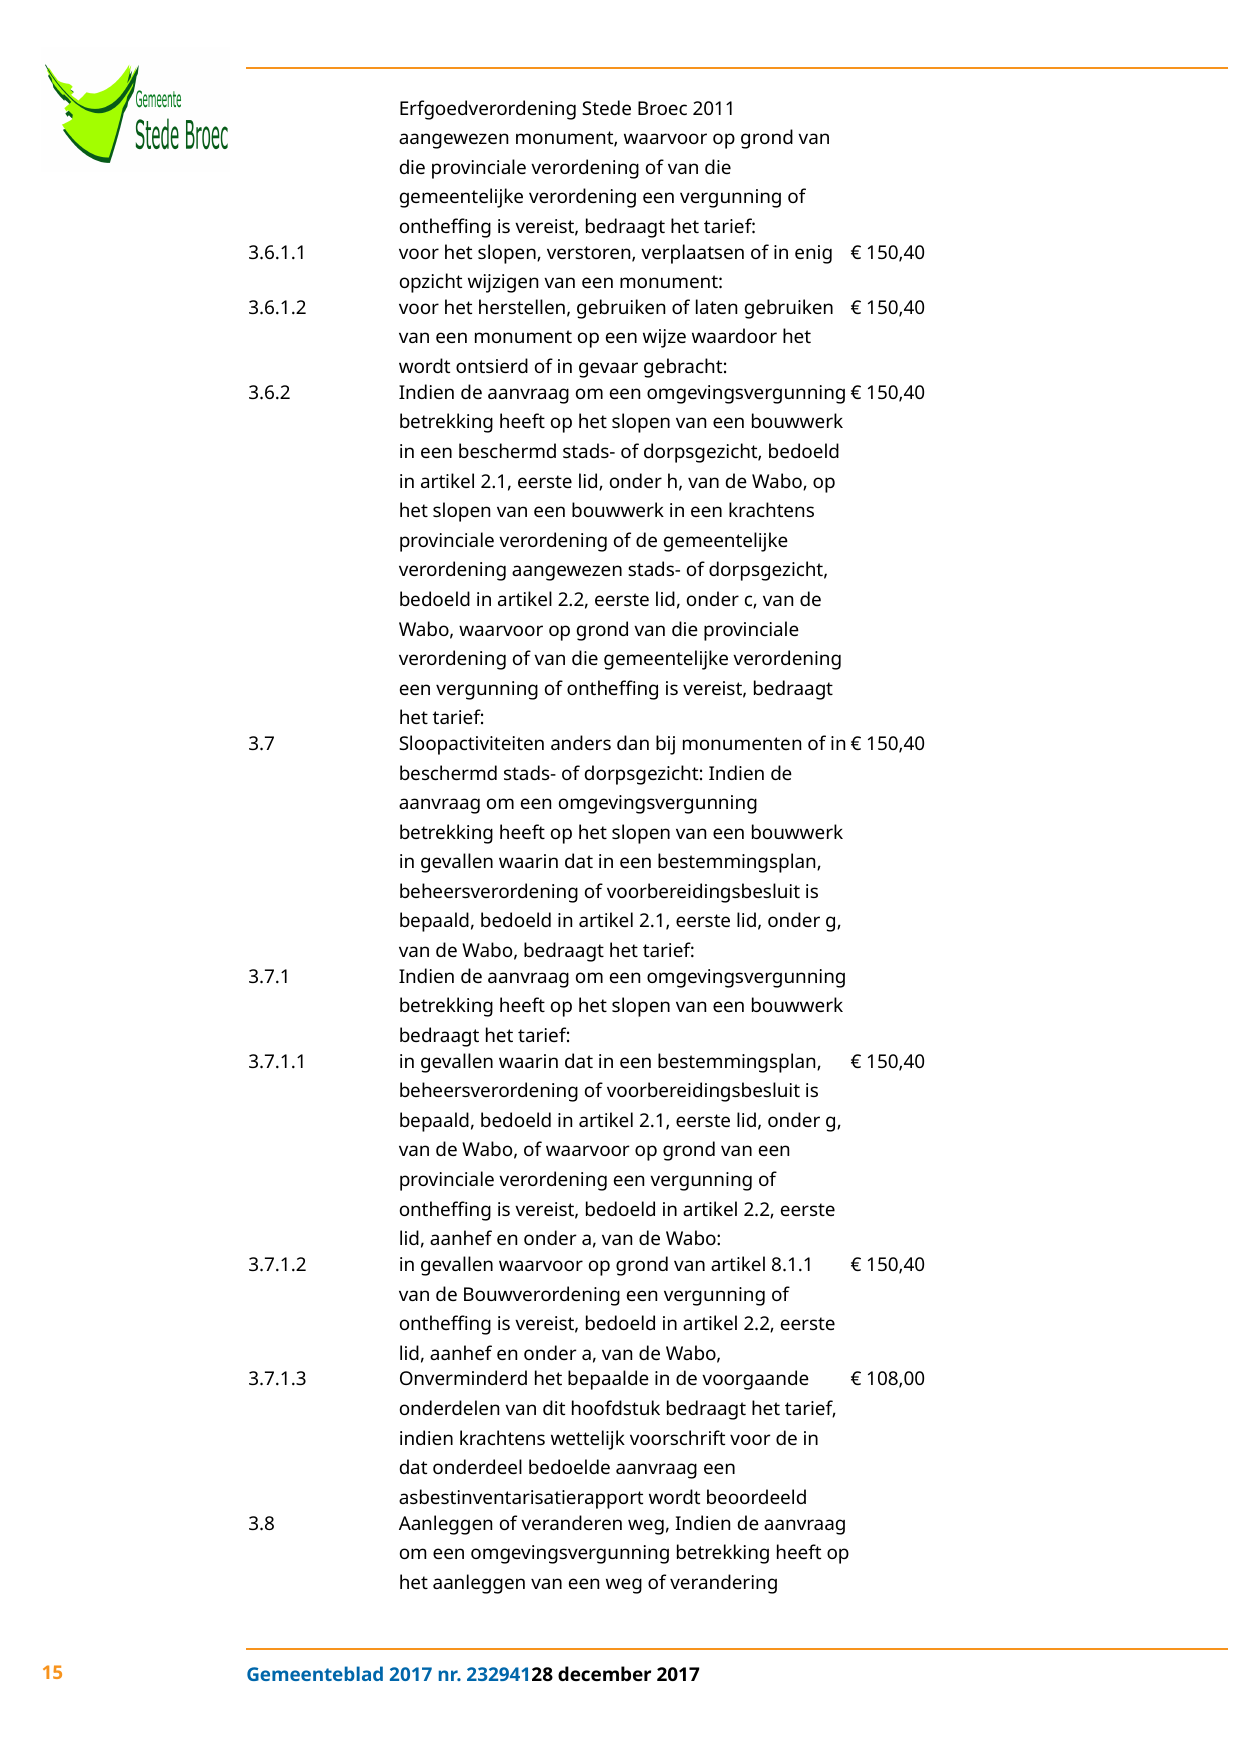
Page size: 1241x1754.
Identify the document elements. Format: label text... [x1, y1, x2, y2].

table_cell 3.6.2 [248, 379, 398, 730]
table_cell voor het slopen, verstoren, verplaatsen of in enig opzicht wijzigen van een monument: [399, 239, 850, 294]
table_cell 3.7.1.3 [248, 1366, 398, 1510]
table_cell [1001, 1048, 1152, 1251]
table_cell [1001, 730, 1152, 963]
table_cell [1001, 1366, 1152, 1510]
table_cell 3.6.1.1 [248, 239, 398, 294]
table_cell 3.7.1.1 [248, 1048, 398, 1251]
table_cell [1001, 379, 1152, 730]
table_cell Erfgoedverordening Stede Broec 2011 aangewezen monument, waarvoor op grond van die provinciale verordening of van die gemeentelijke verordening een vergunning of ontheffing is vereist, bedraagt het tarief: [399, 95, 850, 239]
table_cell in gevallen waarvoor op grond van artikel 8.1.1 van de Bouwverordening een vergunning of ontheffing is vereist, bedoeld in artikel 2.2, eerste lid, aanhef en onder a, van de Wabo, [399, 1251, 850, 1366]
table_cell voor het herstellen, gebruiken of laten gebruiken van een monument op een wijze waardoor het wordt ontsierd of in gevaar gebracht: [399, 294, 850, 379]
table_cell Indien de aanvraag om een omgevingsvergunning betrekking heeft op het slopen van een bouwwerk bedraagt het tarief: [399, 963, 850, 1048]
table_cell [850, 95, 1001, 239]
table_cell € 150,40 [850, 730, 1001, 963]
table_cell [1001, 294, 1152, 379]
table_cell € 150,40 [850, 239, 1001, 294]
table_cell [850, 1510, 1001, 1594]
table_cell [1001, 1251, 1152, 1366]
picture [41, 47, 231, 172]
table_cell [1001, 95, 1152, 239]
table_cell 3.6.1.2 [248, 294, 398, 379]
table_cell 3.7 [248, 730, 398, 963]
table_cell Aanleggen of veranderen weg, Indien de aanvraag om een omgevingsvergunning betrekking heeft op het aanleggen van een weg of verandering [399, 1510, 850, 1594]
table_cell [1001, 239, 1152, 294]
table_cell 3.7.1.2 [248, 1251, 398, 1366]
table_cell Sloopactiviteiten anders dan bij monumenten of in beschermd stads- of dorpsgezicht: Indien de aanvraag om een omgevingsvergunning betrekking heeft op het slopen van een bouwwerk in gevallen waarin dat in een bestemmingsplan, beheersverordening of voorbereidingsbesluit is bepaald, bedoeld in artikel 2.1, eerste lid, onder g, van de Wabo, bedraagt het tarief: [399, 730, 850, 963]
table_cell 3.7.1 [248, 963, 398, 1048]
table_cell [1001, 963, 1152, 1048]
table_cell € 150,40 [850, 1048, 1001, 1251]
table_cell € 150,40 [850, 294, 1001, 379]
table_cell 3.8 [248, 1510, 398, 1594]
table_cell [850, 963, 1001, 1048]
table_cell Onverminderd het bepaalde in de voorgaande onderdelen van dit hoofdstuk bedraagt het tarief, indien krachtens wettelijk voorschrift voor de in dat onderdeel bedoelde aanvraag een asbestinventarisatierapport wordt beoordeeld [399, 1366, 850, 1510]
table_cell € 150,40 [850, 379, 1001, 730]
table_cell € 150,40 [850, 1251, 1001, 1366]
table_cell in gevallen waarin dat in een bestemmingsplan, beheersverordening of voorbereidingsbesluit is bepaald, bedoeld in artikel 2.1, eerste lid, onder g, van de Wabo, of waarvoor op grond van een provinciale verordening een vergunning of ontheffing is vereist, bedoeld in artikel 2.2, eerste lid, aanhef en onder a, van de Wabo: [399, 1048, 850, 1251]
table_cell Indien de aanvraag om een omgevingsvergunning betrekking heeft op het slopen van een bouwwerk in een beschermd stads- of dorpsgezicht, bedoeld in artikel 2.1, eerste lid, onder h, van de Wabo, op het slopen van een bouwwerk in een krachtens provinciale verordening of de gemeentelijke verordening aangewezen stads- of dorpsgezicht, bedoeld in artikel 2.2, eerste lid, onder c, van de Wabo, waarvoor op grond van die provinciale verordening of van die gemeentelijke verordening een vergunning of ontheffing is vereist, bedraagt het tarief: [399, 379, 850, 730]
table_cell [1001, 1510, 1152, 1594]
table_cell [248, 95, 398, 239]
table_cell € 108,00 [850, 1366, 1001, 1510]
